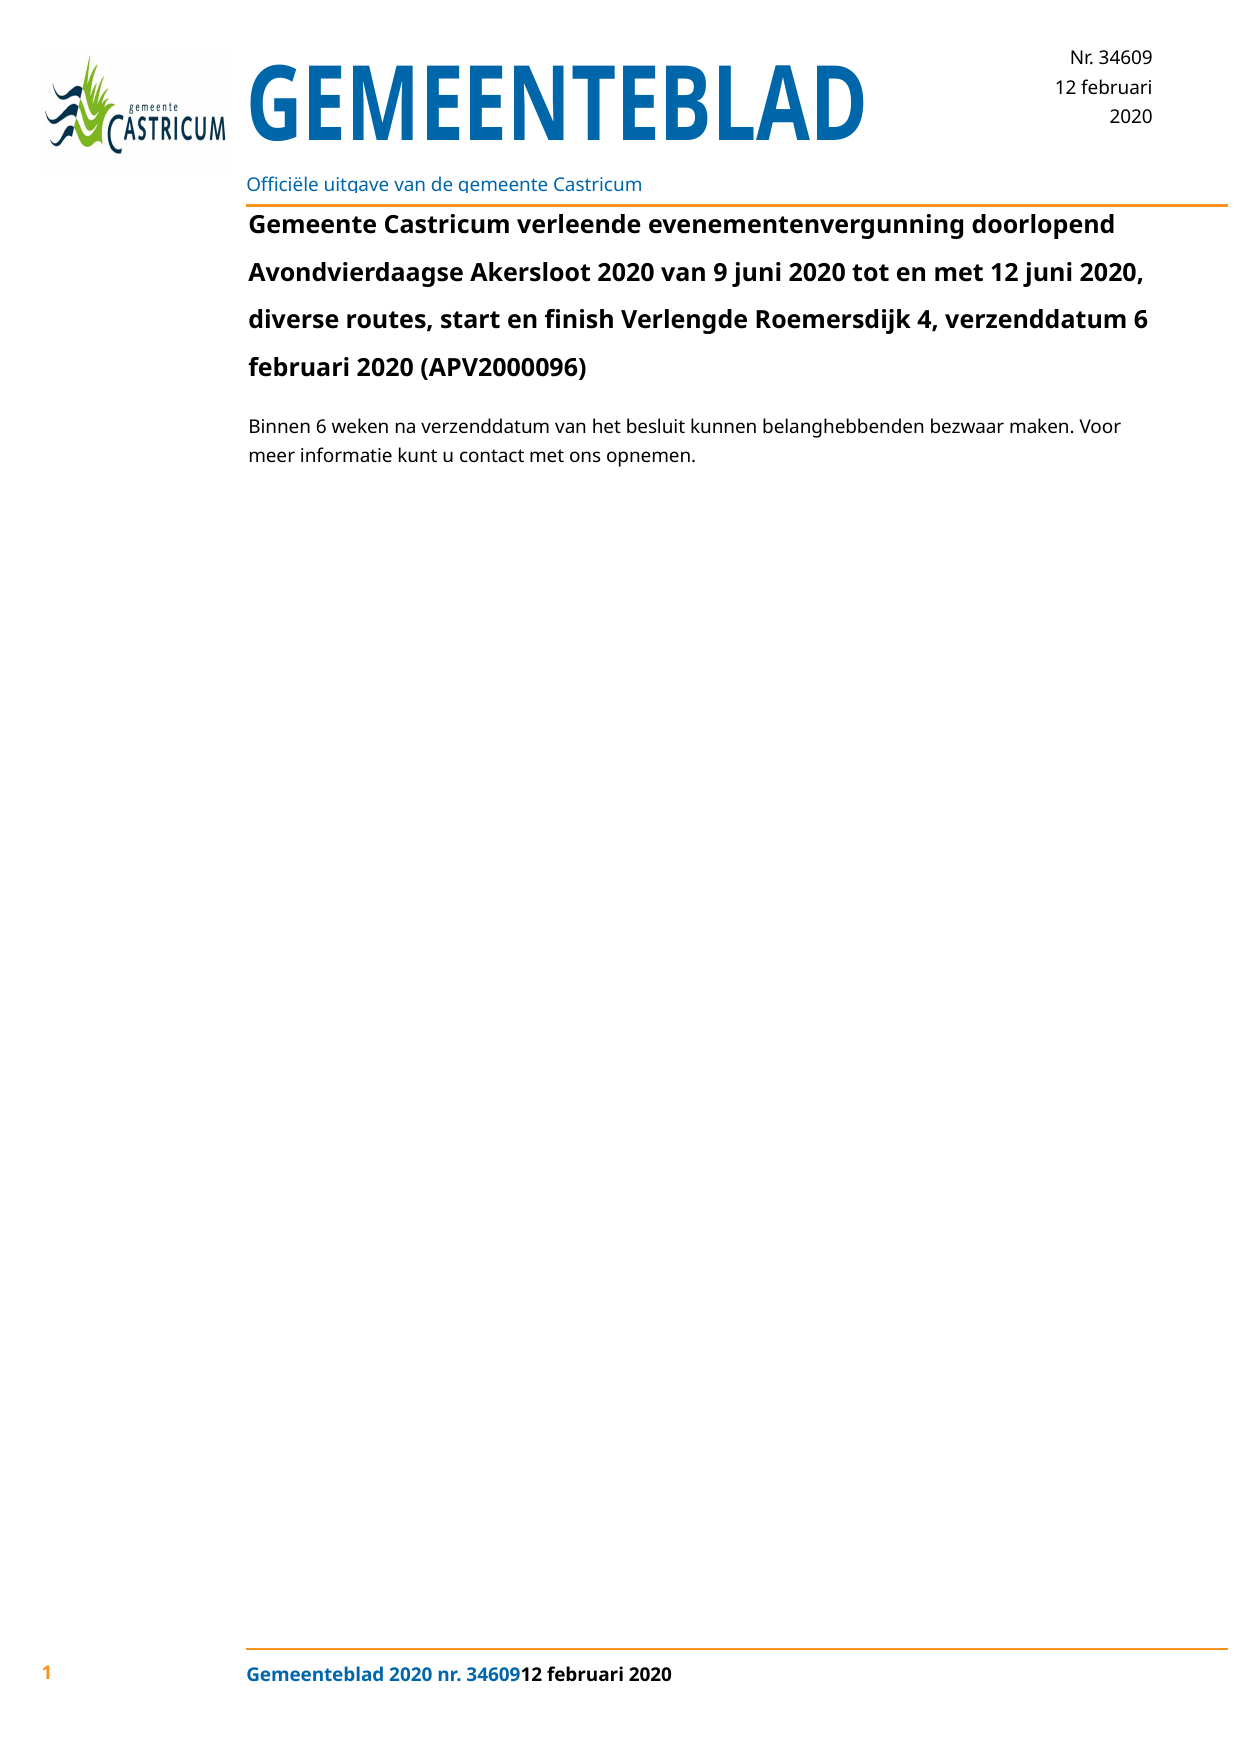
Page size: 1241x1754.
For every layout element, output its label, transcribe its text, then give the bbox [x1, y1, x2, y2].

picture [41, 47, 231, 172]
text Binnen 6 weken na verzenddatum van het besluit kunnen belanghebbenden bezwaar maken. Voor meer informatie kunt u contact met ons opnemen. [248, 413, 1152, 468]
text Gemeente Castricum verleende evenementenvergunning doorlopend Avondvierdaagse Akersloot 2020 van 9 juni 2020 tot en met 12 juni 2020, diverse routes, start en finish Verlengde Roemersdijk 4, verzenddatum 6 februari 2020 (APV2000096) [248, 207, 1152, 384]
